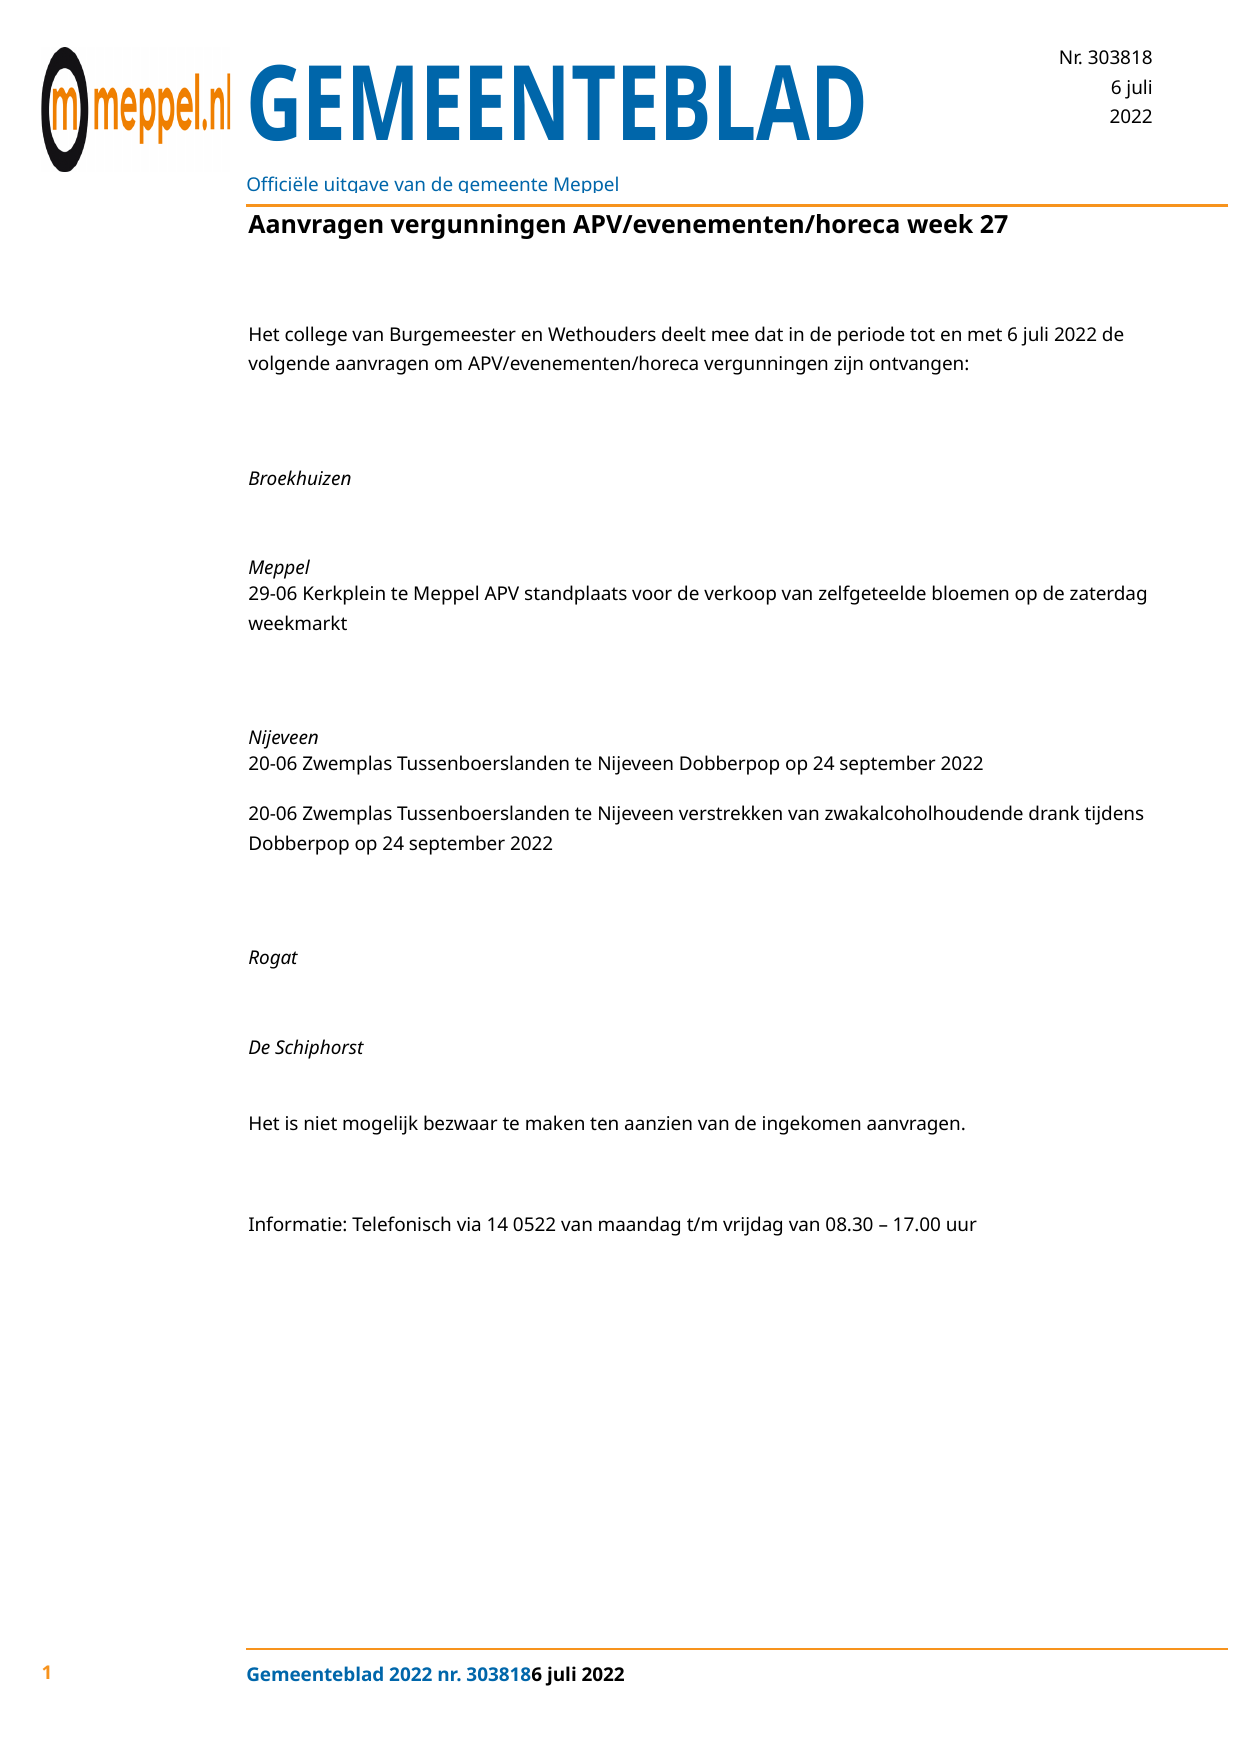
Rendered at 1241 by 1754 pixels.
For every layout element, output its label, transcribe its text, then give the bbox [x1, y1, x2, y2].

picture [41, 47, 231, 172]
text De Schiphorst [248, 1034, 1152, 1059]
text Informatie: Telefonisch via 14 0522 van maandag t/m vrijdag van 08.30 – 17.00 uur [248, 1211, 1152, 1237]
text 20-06 Zwemplas Tussenboerslanden te Nijeveen Dobberpop op 24 september 2022 [248, 750, 1152, 776]
text Aanvragen vergunningen APV/evenementen/horeca week 27 [248, 207, 1152, 241]
text Het is niet mogelijk bezwaar te maken ten aanzien van de ingekomen aanvragen. [248, 1110, 1152, 1136]
text Meppel [248, 554, 1152, 580]
text Nijeveen [248, 724, 1152, 750]
text Broekhuizen [248, 465, 1152, 490]
text 29-06 Kerkplein te Meppel APV standplaats voor de verkoop van zelfgeteelde bloemen op de zaterdag weekmarkt [248, 580, 1152, 635]
text Rogat [248, 944, 1152, 970]
text Het college van Burgemeester en Wethouders deelt mee dat in de periode tot en met 6 juli 2022 de volgende aanvragen om APV/evenementen/horeca vergunningen zijn ontvangen: [248, 321, 1152, 376]
text 20-06 Zwemplas Tussenboerslanden te Nijeveen verstrekken van zwakalcoholhoudende drank tijdens Dobberpop op 24 september 2022 [248, 800, 1152, 856]
